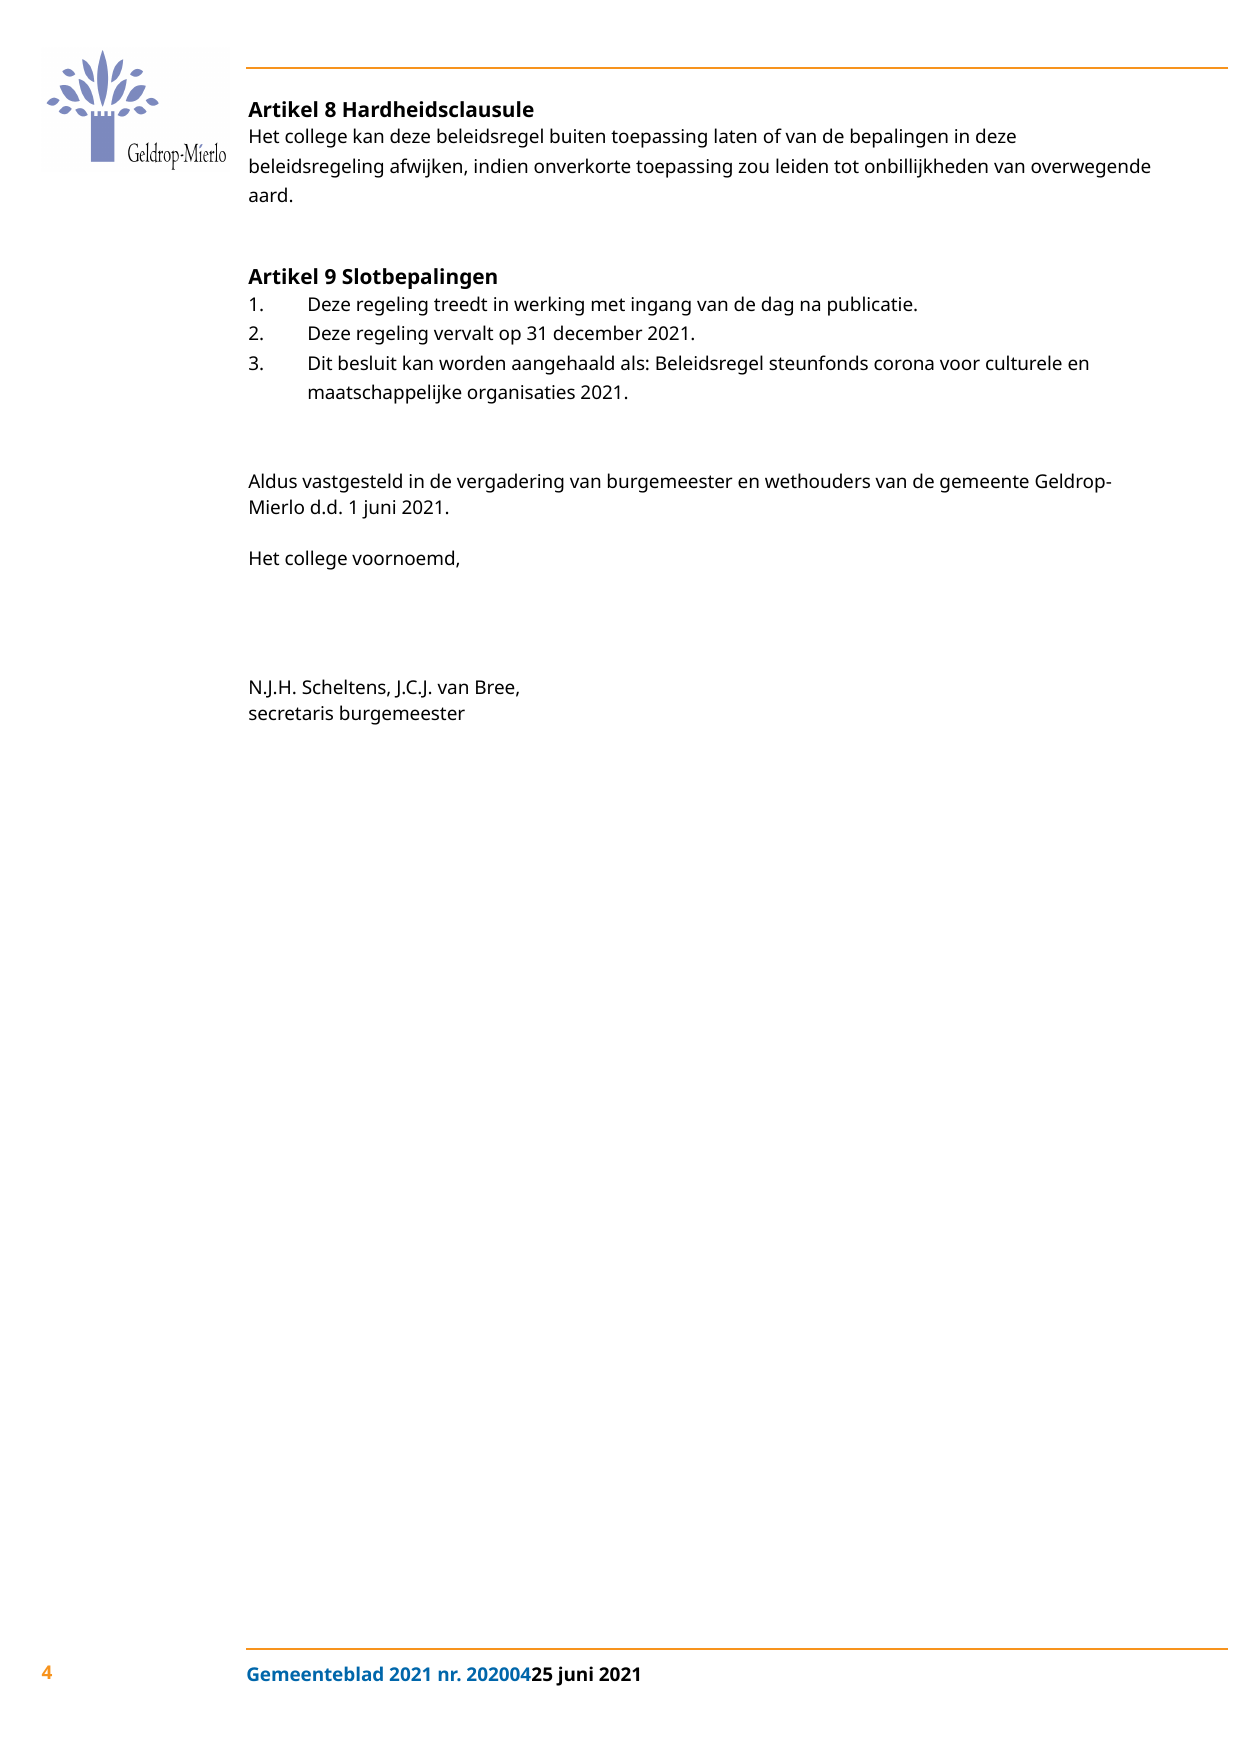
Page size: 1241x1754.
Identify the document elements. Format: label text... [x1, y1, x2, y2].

picture [41, 47, 231, 172]
list Dit besluit kan worden aangehaald als: Beleidsregel steunfonds corona voor culturele en maatschappelijke organisaties 2021. [248, 350, 1152, 405]
list Deze regeling vervalt op 31 december 2021. [248, 320, 1152, 346]
text secretaris burgemeester [248, 700, 1152, 726]
text Het college kan deze beleidsregel buiten toepassing laten of van de bepalingen in deze beleidsregeling afwijken, indien onverkorte toepassing zou leiden tot onbillijkheden van overwegende aard. [248, 123, 1152, 208]
text Het college voornoemd, [248, 546, 1152, 571]
text N.J.H. Scheltens, J.C.J. van Bree, [248, 674, 1152, 700]
text Mierlo d.d. 1 juni 2021. [248, 494, 1152, 520]
list Deze regeling treedt in werking met ingang van de dag na publicatie. [248, 291, 1152, 317]
text Artikel 9 Slotbepalingen [248, 262, 1152, 291]
text Artikel 8 Hardheidsclausule [248, 95, 1152, 123]
text Aldus vastgesteld in de vergadering van burgemeester en wethouders van de gemeente Geldrop- [248, 468, 1152, 494]
